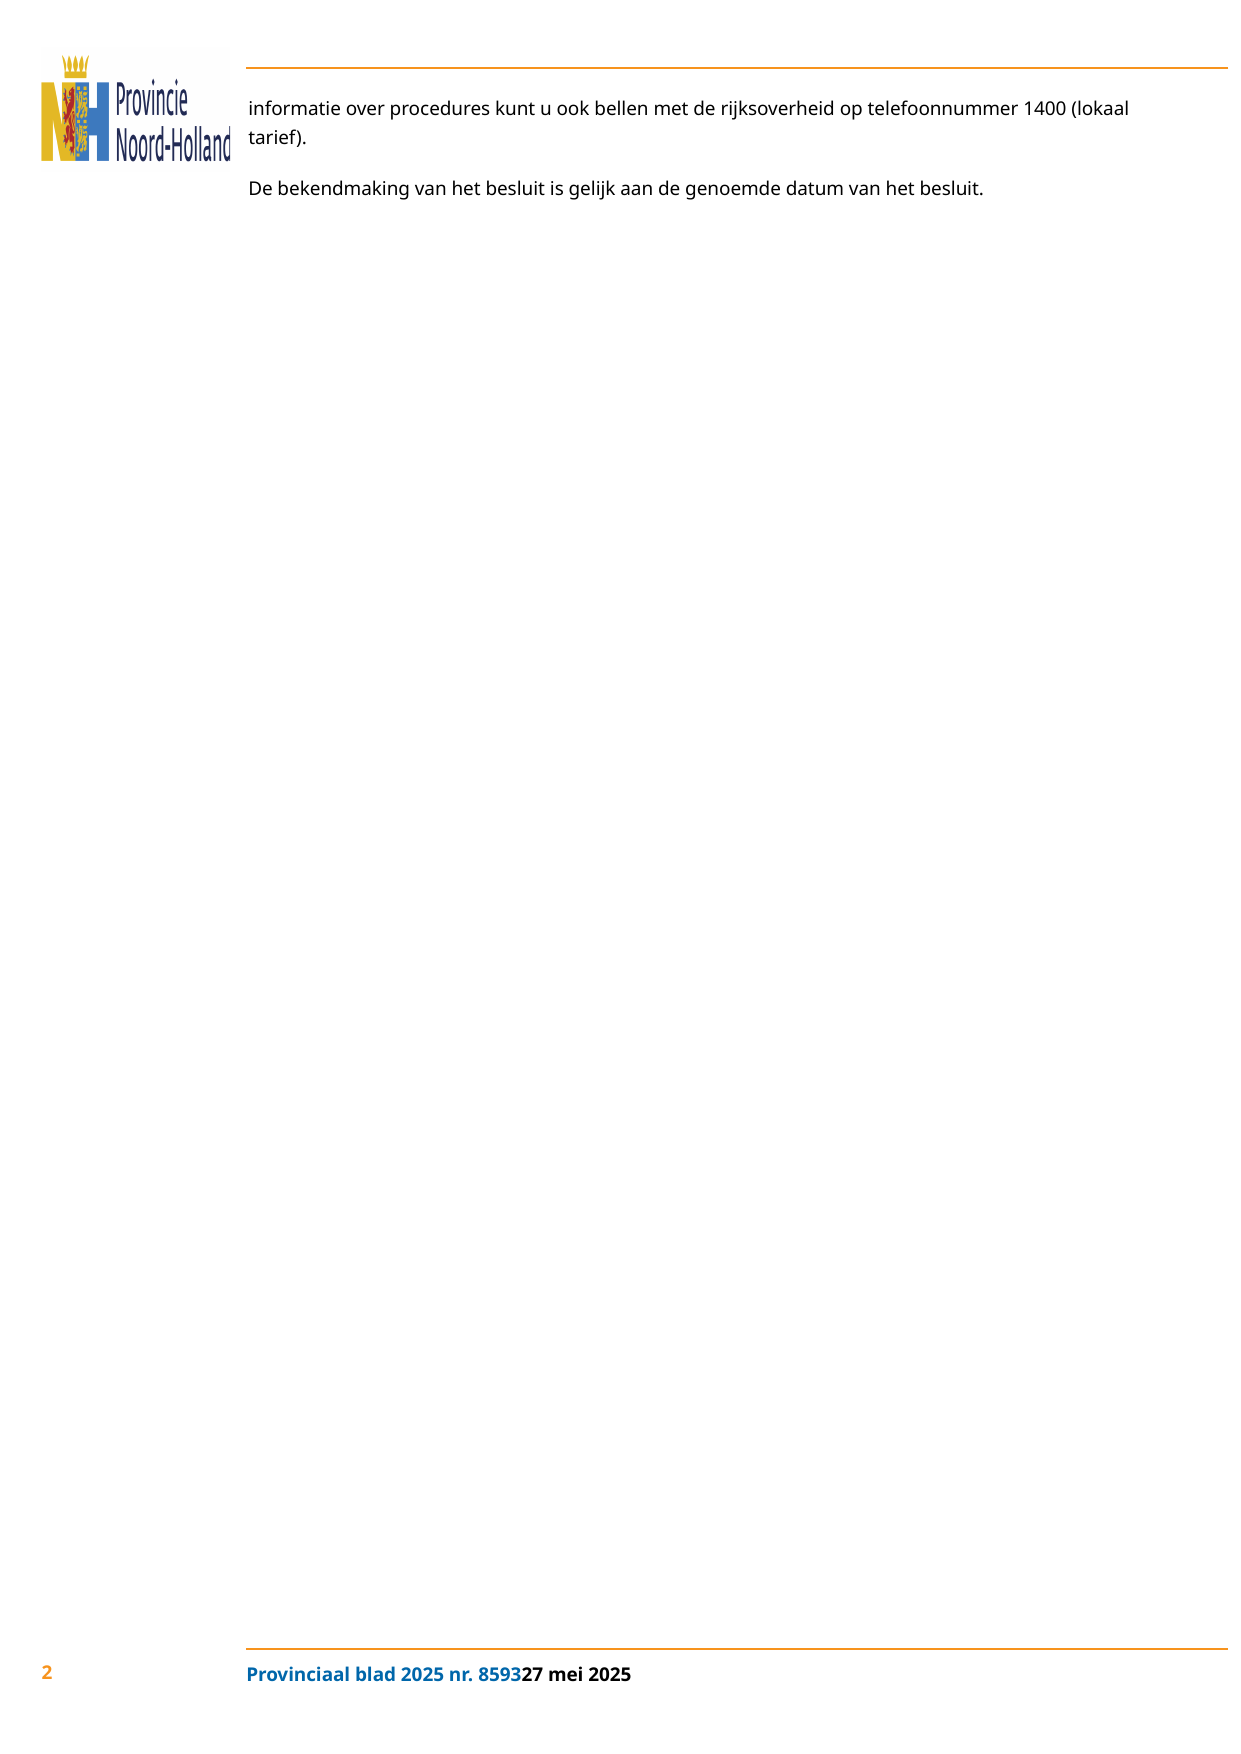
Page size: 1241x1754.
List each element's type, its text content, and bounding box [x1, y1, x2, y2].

text informatie over procedures kunt u ook bellen met de rijksoverheid op telefoonnummer 1400 (lokaal tarief). [248, 95, 1152, 150]
text De bekendmaking van het besluit is gelijk aan de genoemde datum van het besluit. [248, 175, 1152, 201]
picture [41, 47, 231, 172]
